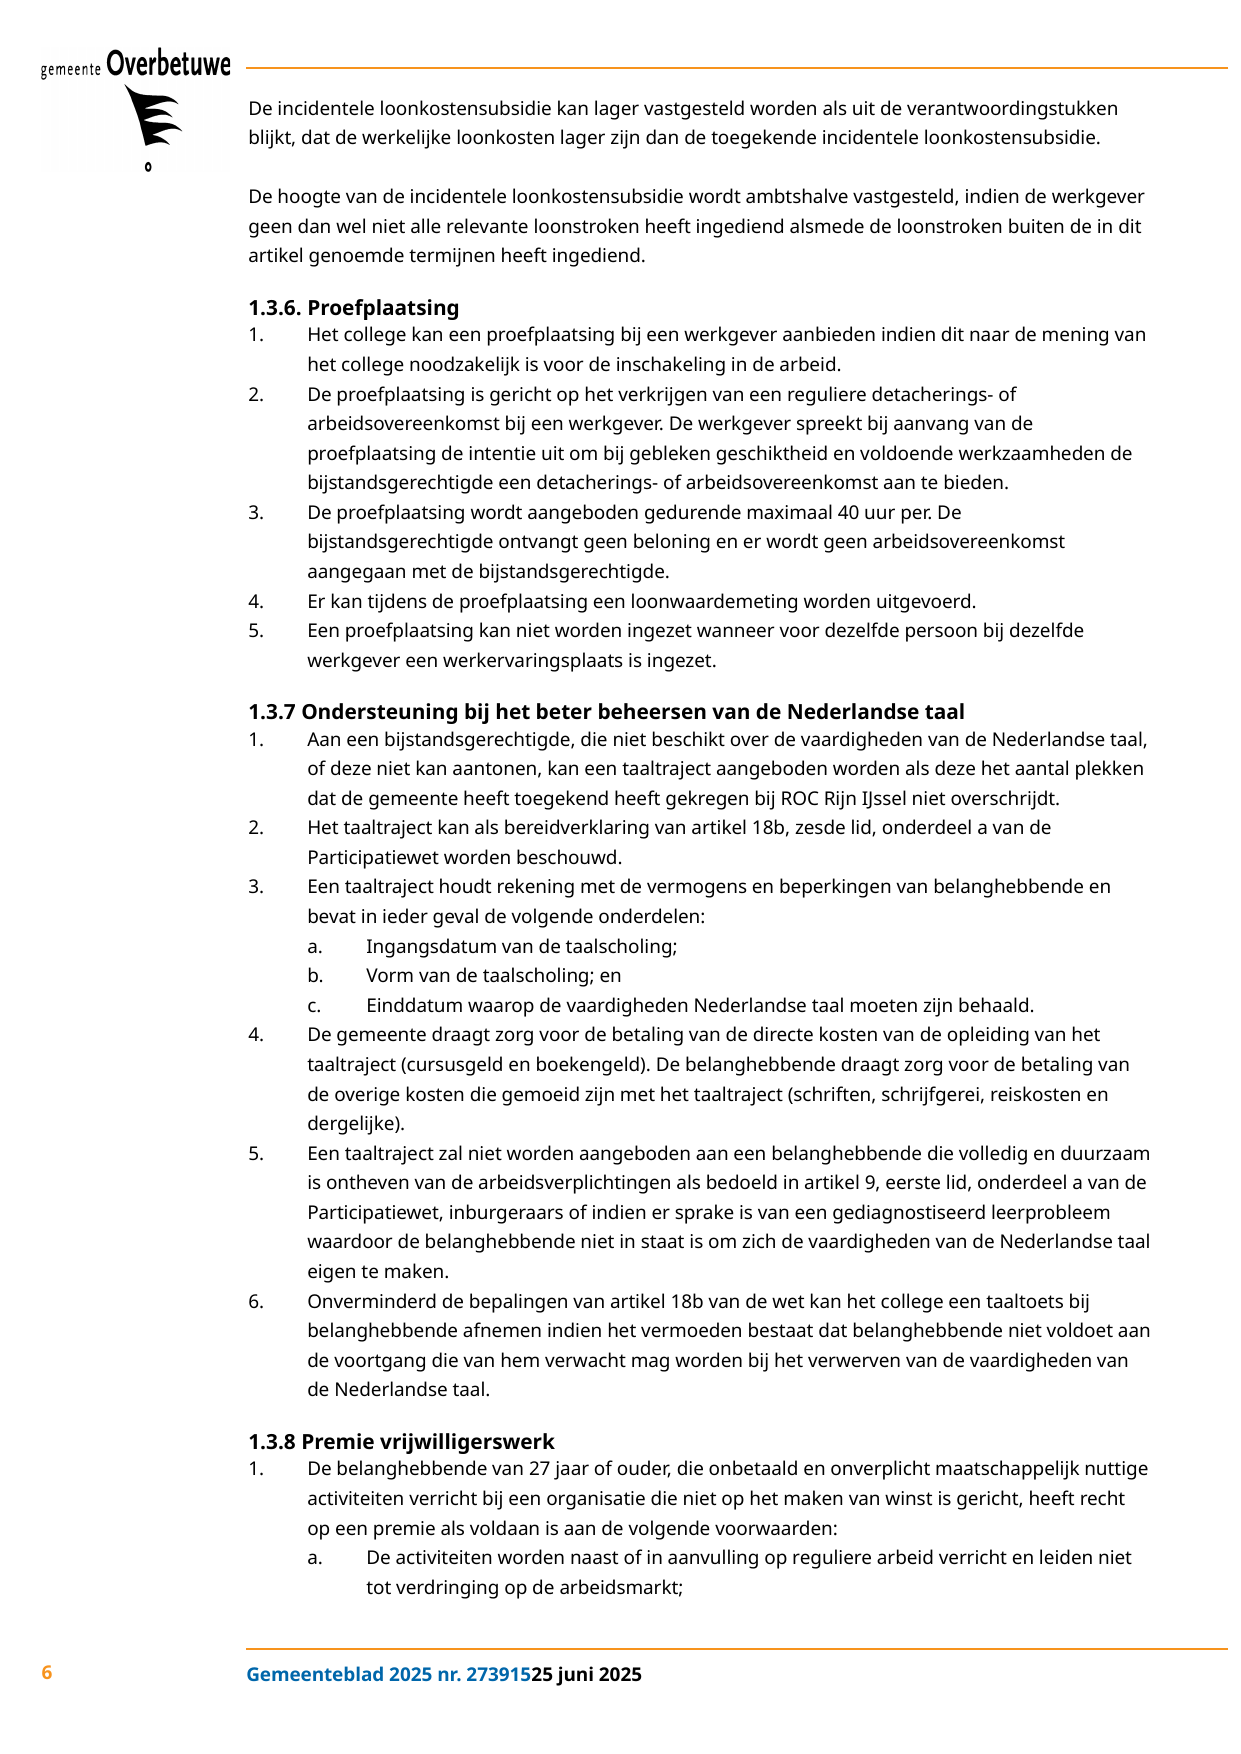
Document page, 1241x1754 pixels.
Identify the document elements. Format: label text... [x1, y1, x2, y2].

list Het college kan een proefplaatsing bij een werkgever aanbieden indien dit naar de mening van het college noodzakelijk is voor de inschakeling in de arbeid. [248, 322, 1152, 377]
list Een proefplaatsing kan niet worden ingezet wanneer voor dezelfde persoon bij dezelfde werkgever een werkervaringsplaats is ingezet. [248, 617, 1152, 673]
list De belanghebbende van 27 jaar of ouder, die onbetaald en onverplicht maatschappelijk nuttige activiteiten verricht bij een organisatie die niet op het maken van winst is gericht, heeft recht op een premie als voldaan is aan de volgende voorwaarden: [248, 1456, 1152, 1540]
list De proefplaatsing is gericht op het verkrijgen van een reguliere detacherings- of arbeidsovereenkomst bij een werkgever. De werkgever spreekt bij aanvang van de proefplaatsing de intentie uit om bij gebleken geschiktheid en voldoende werkzaamheden de bijstandsgerechtigde een detacherings- of arbeidsovereenkomst aan te bieden. [248, 381, 1152, 495]
list Vorm van de taalscholing; en [307, 962, 1152, 988]
list Een taaltraject zal niet worden aangeboden aan een belanghebbende die volledig en duurzaam is ontheven van de arbeidsverplichtingen als bedoeld in artikel 9, eerste lid, onderdeel a van de Participatiewet, inburgeraars of indien er sprake is van een gediagnostiseerd leerprobleem waardoor de belanghebbende niet in staat is om zich de vaardigheden van de Nederlandse taal eigen te maken. [248, 1140, 1152, 1284]
list De proefplaatsing wordt aangeboden gedurende maximaal 40 uur per. De bijstandsgerechtigde ontvangt geen beloning en er wordt geen arbeidsovereenkomst aangegaan met de bijstandsgerechtigde. [248, 499, 1152, 584]
text De hoogte van de incidentele loonkostensubsidie wordt ambtshalve vastgesteld, indien de werkgever geen dan wel niet alle relevante loonstroken heeft ingediend alsmede de loonstroken buiten de in dit artikel genoemde termijnen heeft ingediend. [248, 183, 1152, 268]
list Onverminderd de bepalingen van artikel 18b van de wet kan het college een taaltoets bij belanghebbende afnemen indien het vermoeden bestaat dat belanghebbende niet voldoet aan de voortgang die van hem verwacht mag worden bij het verwerven van de vaardigheden van de Nederlandse taal. [248, 1288, 1152, 1402]
list Aan een bijstandsgerechtigde, die niet beschikt over de vaardigheden van de Nederlandse taal, of deze niet kan aantonen, kan een taaltraject aangeboden worden als deze het aantal plekken dat de gemeente heeft toegekend heeft gekregen bij ROC Rijn IJssel niet overschrijdt. [248, 726, 1152, 811]
list Een taaltraject houdt rekening met de vermogens en beperkingen van belanghebbende en bevat in ieder geval de volgende onderdelen: [248, 874, 1152, 929]
list Er kan tijdens de proefplaatsing een loonwaardemeting worden uitgevoerd. [248, 588, 1152, 613]
list Einddatum waarop de vaardigheden Nederlandse taal moeten zijn behaald. [307, 992, 1152, 1018]
picture [41, 47, 231, 172]
list Het taaltraject kan als bereidverklaring van artikel 18b, zesde lid, onderdeel a van de Participatiewet worden beschouwd. [248, 814, 1152, 870]
text 1.3.7 Ondersteuning bij het beter beheersen van de Nederlandse taal [248, 697, 1152, 726]
list Ingangsdatum van de taalscholing; [307, 933, 1152, 959]
text 1.3.6. Proefplaatsing [248, 293, 1152, 322]
text De incidentele loonkostensubsidie kan lager vastgesteld worden als uit de verantwoordingstukken blijkt, dat de werkelijke loonkosten lager zijn dan de toegekende incidentele loonkostensubsidie. [248, 95, 1152, 150]
list De gemeente draagt zorg voor de betaling van de directe kosten van de opleiding van het taaltraject (cursusgeld en boekengeld). De belanghebbende draagt zorg voor de betaling van de overige kosten die gemoeid zijn met het taaltraject (schriften, schrijfgerei, reiskosten en dergelijke). [248, 1022, 1152, 1136]
list De activiteiten worden naast of in aanvulling op reguliere arbeid verricht en leiden niet tot verdringing op de arbeidsmarkt; [307, 1544, 1152, 1599]
text 1.3.8 Premie vrijwilligerswerk [248, 1427, 1152, 1456]
